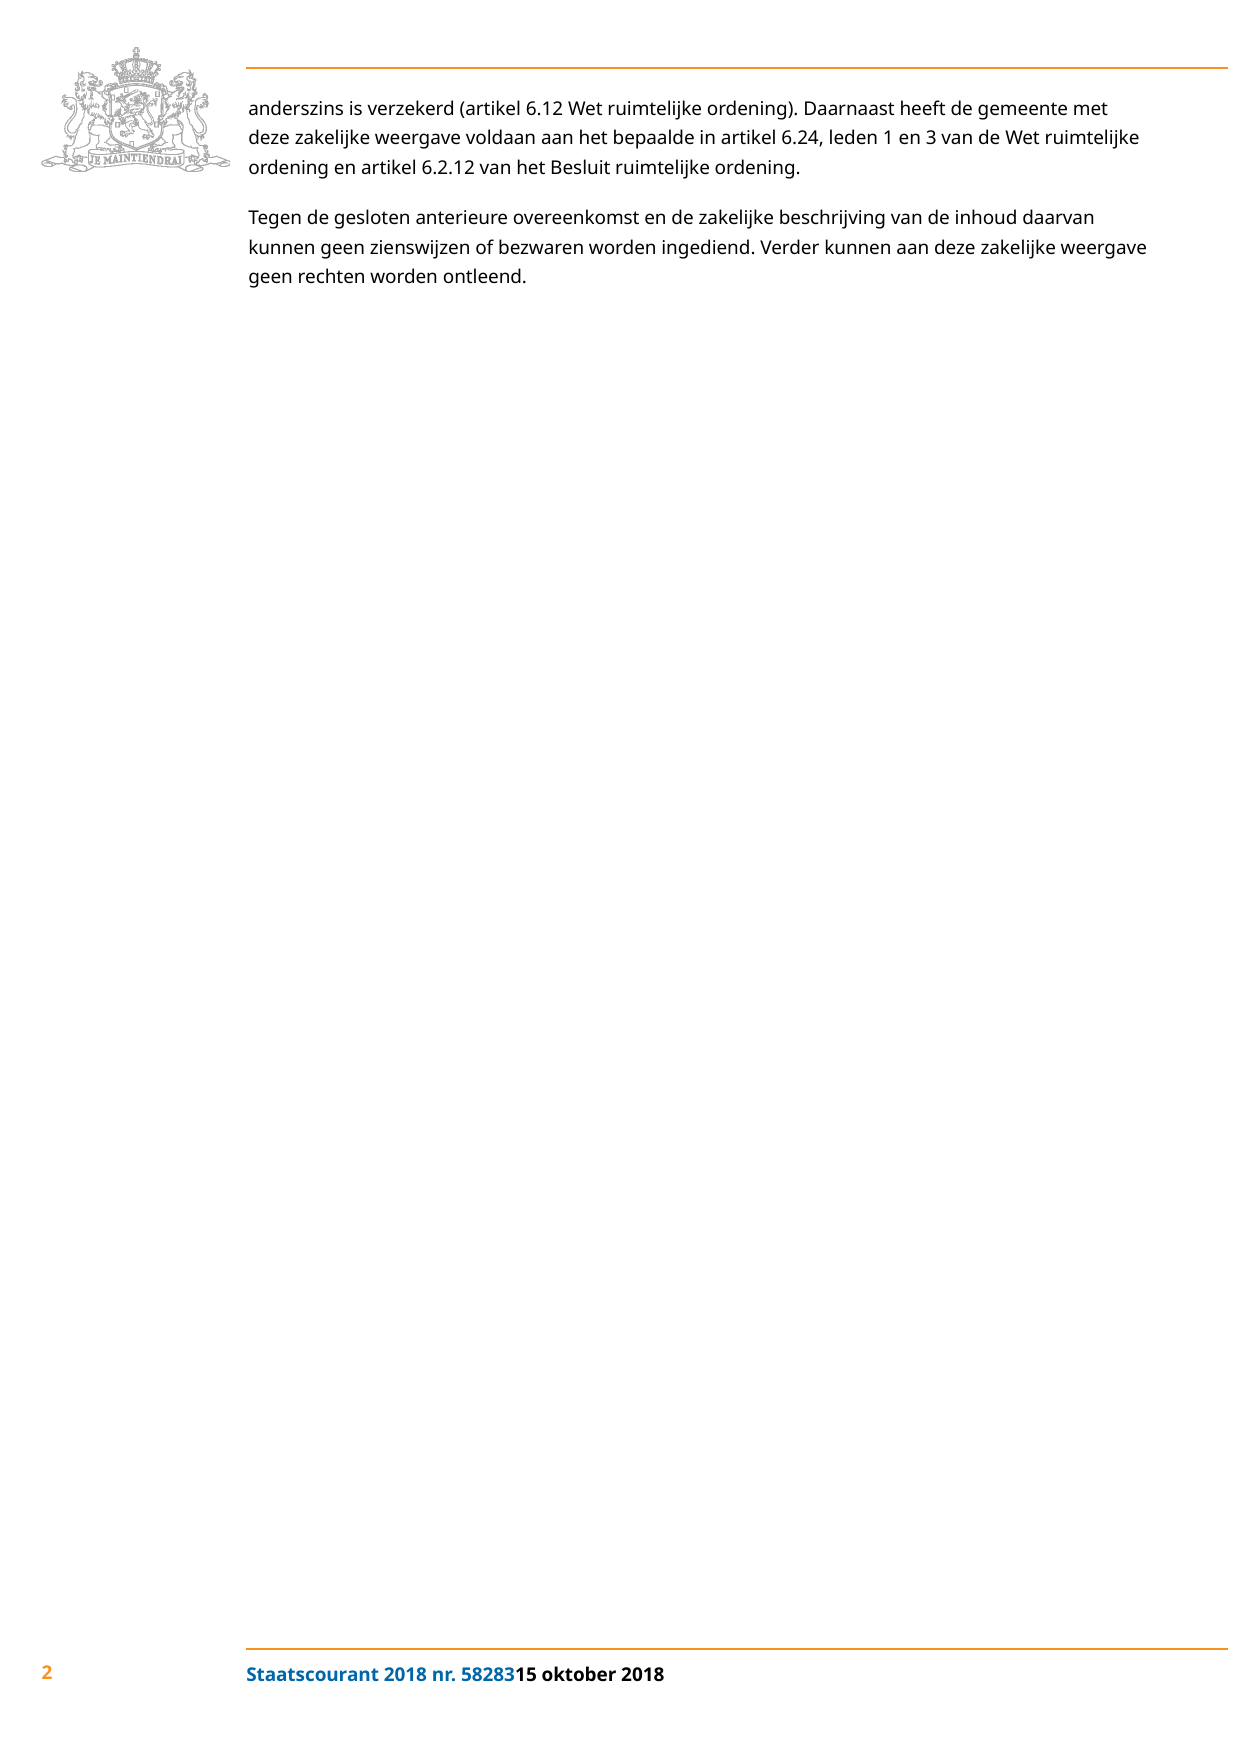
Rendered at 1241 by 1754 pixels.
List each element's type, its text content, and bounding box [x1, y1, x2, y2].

text Tegen de gesloten anterieure overeenkomst en de zakelijke beschrijving van de inhoud daarvan kunnen geen zienswijzen of bezwaren worden ingediend. Verder kunnen aan deze zakelijke weergave geen rechten worden ontleend. [248, 204, 1152, 289]
picture [41, 47, 231, 172]
text anderszins is verzekerd (artikel 6.12 Wet ruimtelijke ordening). Daarnaast heeft de gemeente met deze zakelijke weergave voldaan aan het bepaalde in artikel 6.24, leden 1 en 3 van de Wet ruimtelijke ordening en artikel 6.2.12 van het Besluit ruimtelijke ordening. [248, 95, 1152, 180]
